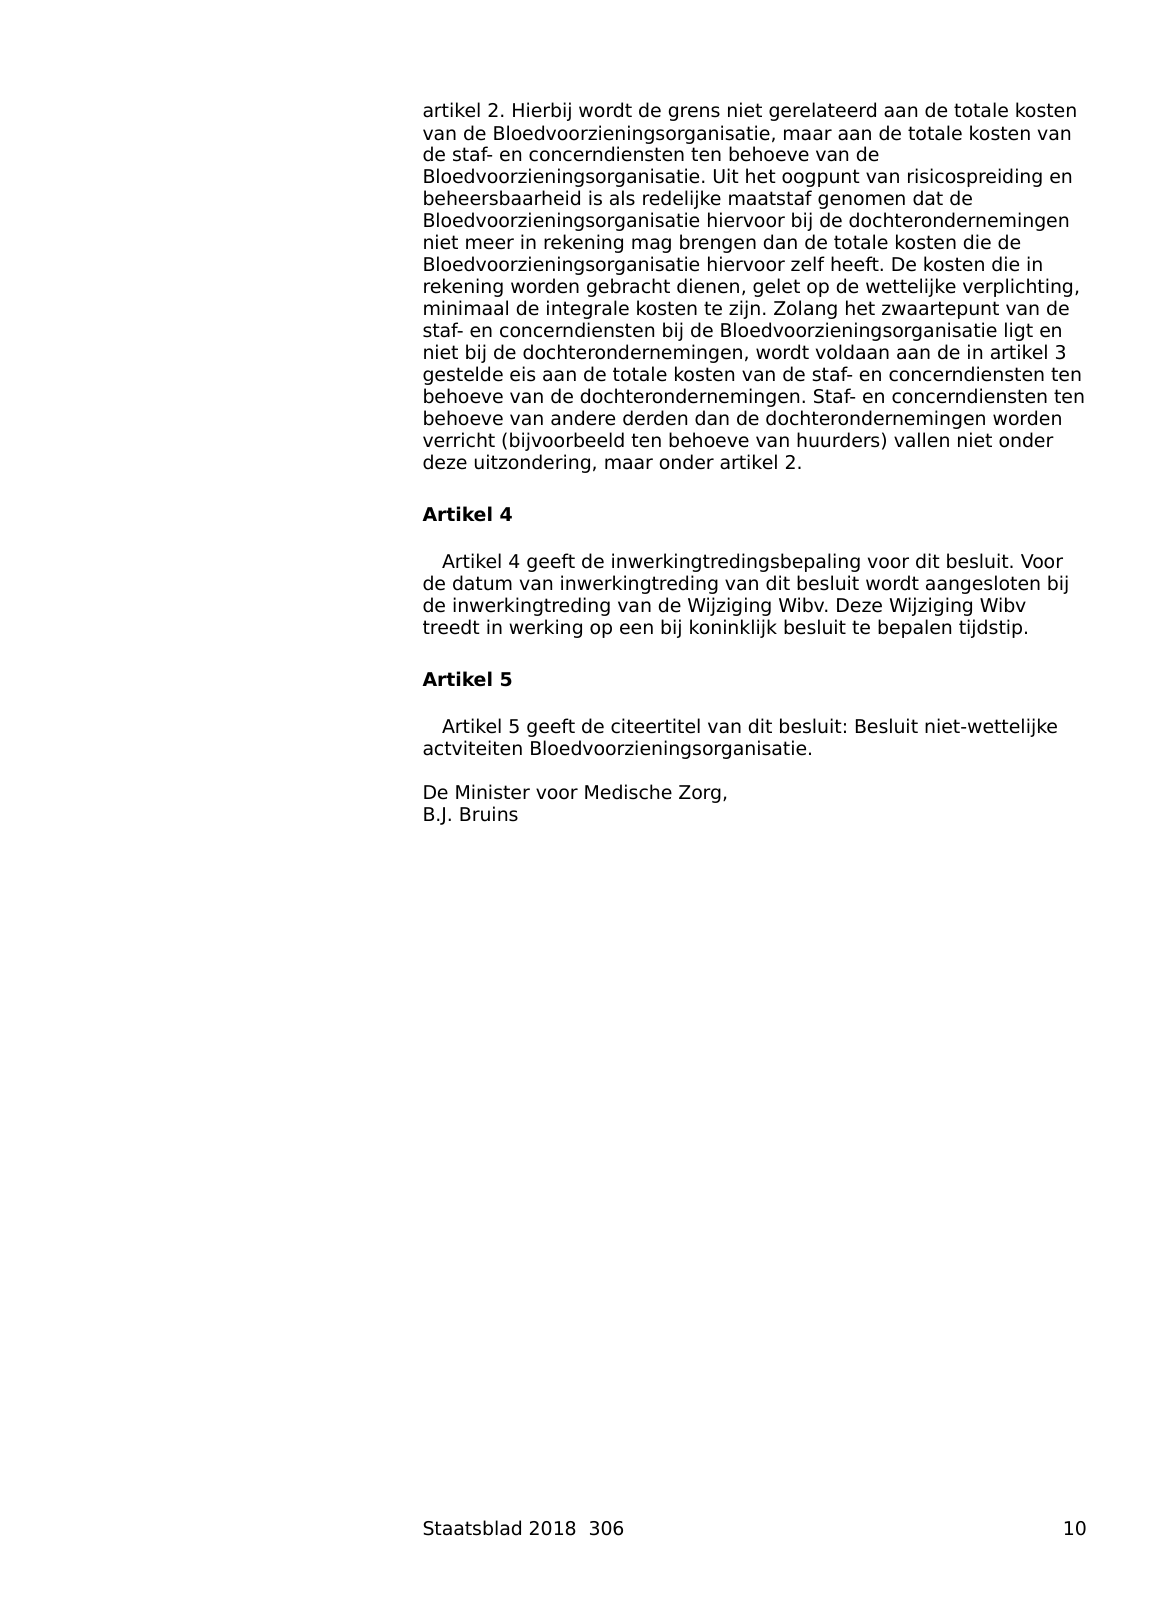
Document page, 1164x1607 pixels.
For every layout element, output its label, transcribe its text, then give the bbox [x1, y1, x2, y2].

subtitle Artikel 5 [422, 669, 1087, 691]
text De Minister voor Medische Zorg, B.J. Bruins [422, 782, 1087, 826]
text Artikel 5 geeft de citeertitel van dit besluit: Besluit niet-wettelijke actviteiten Bloedvoorzieningsorganisatie. [422, 716, 1087, 760]
text artikel 2. Hierbij wordt de grens niet gerelateerd aan de totale kosten van de Bloedvoorzieningsorganisatie, maar aan de totale kosten van de staf- en concerndiensten ten behoeve van de Bloedvoorzieningsorganisatie. Uit het oogpunt van risicospreiding en beheersbaarheid is als redelijke maatstaf genomen dat de Bloedvoorzieningsorganisatie hiervoor bij de dochterondernemingen niet meer in rekening mag brengen dan de totale kosten die de Bloedvoorzieningsorganisatie hiervoor zelf heeft. De kosten die in rekening worden gebracht dienen, gelet op de wettelijke verplichting, minimaal de integrale kosten te zijn. Zolang het zwaartepunt van de staf- en concerndiensten bij de Bloedvoorzieningsorganisatie ligt en niet bij de dochterondernemingen, wordt voldaan aan de in artikel 3 gestelde eis aan de totale kosten van de staf- en concerndiensten ten behoeve van de dochterondernemingen. Staf- en concerndiensten ten behoeve van andere derden dan de dochterondernemingen worden verricht (bijvoorbeeld ten behoeve van huurders) vallen niet onder deze uitzondering, maar onder artikel 2. [422, 100, 1087, 474]
text Artikel 4 geeft de inwerkingtredingsbepaling voor dit besluit. Voor de datum van inwerkingtreding van dit besluit wordt aangesloten bij de inwerkingtreding van de Wijziging Wibv. Deze Wijziging Wibv treedt in werking op een bij koninklijk besluit te bepalen tijdstip. [422, 551, 1087, 639]
subtitle Artikel 4 [422, 504, 1087, 526]
